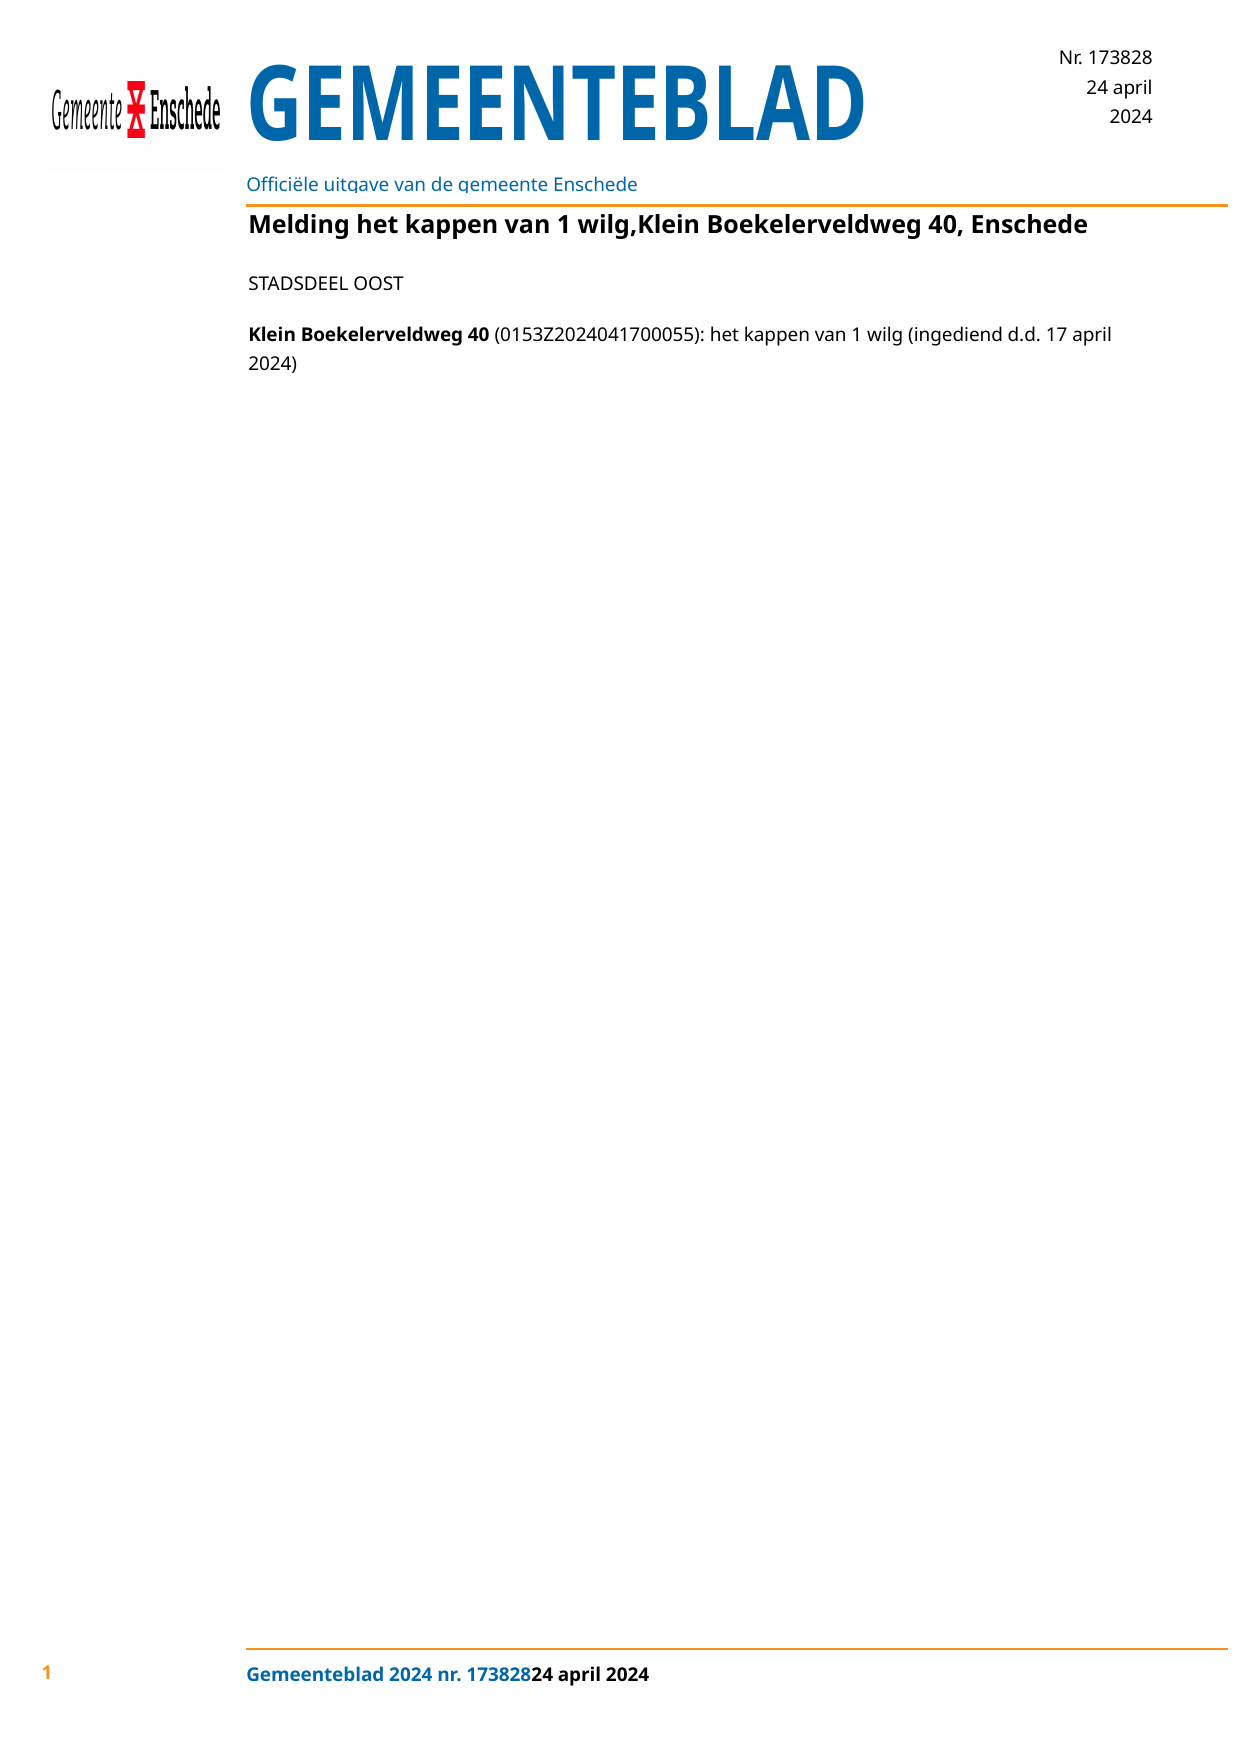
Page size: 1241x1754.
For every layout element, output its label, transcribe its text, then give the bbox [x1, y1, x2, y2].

picture [41, 47, 231, 172]
text Klein Boekelerveldweg 40 (0153Z2024041700055): het kappen van 1 wilg (ingediend d.d. 17 april 2024) [248, 321, 1152, 376]
text STADSDEEL OOST [248, 270, 1152, 296]
text Melding het kappen van 1 wilg,Klein Boekelerveldweg 40, Enschede [248, 207, 1152, 241]
